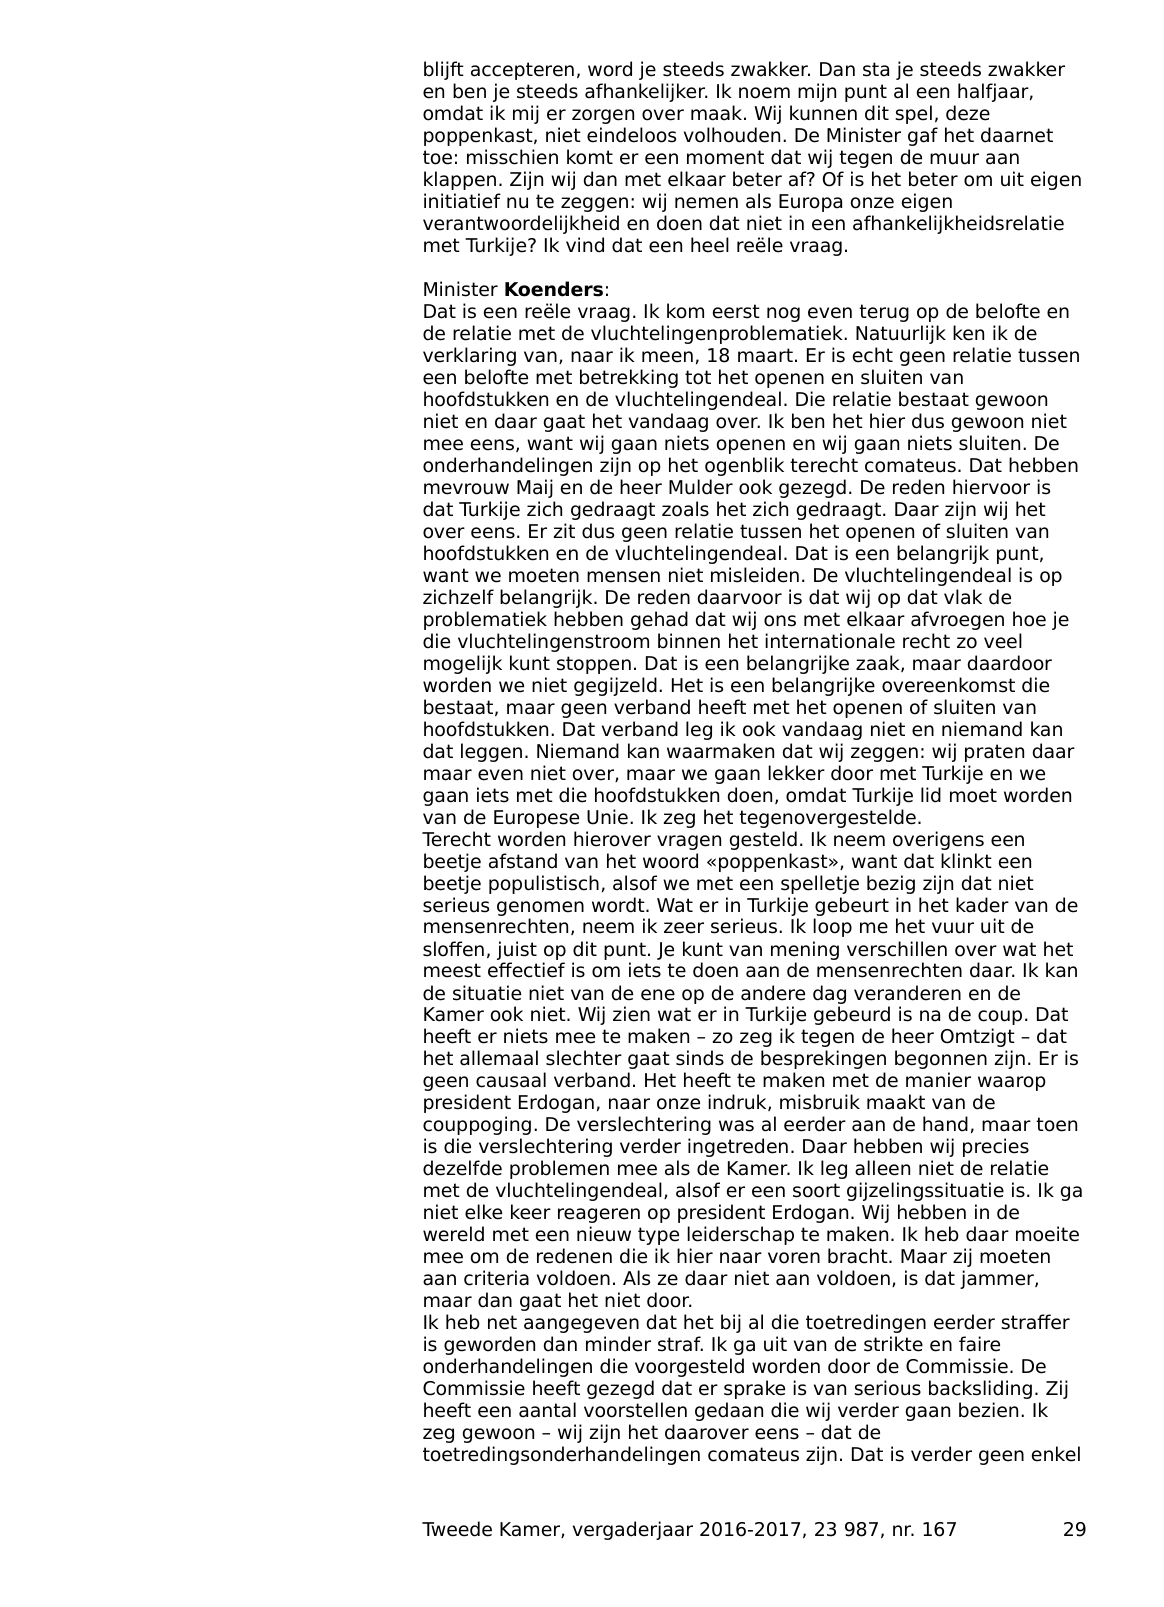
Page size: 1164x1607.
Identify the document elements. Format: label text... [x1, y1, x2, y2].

text blijft accepteren, word je steeds zwakker. Dan sta je steeds zwakker en ben je steeds afhankelijker. Ik noem mijn punt al een halfjaar, omdat ik mij er zorgen over maak. Wij kunnen dit spel, deze poppenkast, niet eindeloos volhouden. De Minister gaf het daarnet toe: misschien komt er een moment dat wij tegen de muur aan klappen. Zijn wij dan met elkaar beter af? Of is het beter om uit eigen initiatief nu te zeggen: wij nemen als Europa onze eigen verantwoordelijkheid en doen dat niet in een afhankelijkheidsrelatie met Turkije? Ik vind dat een heel reële vraag. [422, 59, 1087, 257]
text Ik heb net aangegeven dat het bij al die toetredingen eerder straffer is geworden dan minder straf. Ik ga uit van de strikte en faire onderhandelingen die voorgesteld worden door de Commissie. De Commissie heeft gezegd dat er sprake is van serious backsliding. Zij heeft een aantal voorstellen gedaan die wij verder gaan bezien. Ik zeg gewoon – wij zijn het daarover eens – dat de toetredingsonderhandelingen comateus zijn. Dat is verder geen enkel [422, 1312, 1087, 1466]
text Minister Koenders: [422, 279, 1087, 301]
text Terecht worden hierover vragen gesteld. Ik neem overigens een beetje afstand van het woord «poppenkast», want dat klinkt een beetje populistisch, alsof we met een spelletje bezig zijn dat niet serieus genomen wordt. Wat er in Turkije gebeurt in het kader van de mensenrechten, neem ik zeer serieus. Ik loop me het vuur uit de sloffen, juist op dit punt. Je kunt van mening verschillen over wat het meest effectief is om iets te doen aan de mensenrechten daar. Ik kan de situatie niet van de ene op de andere dag veranderen en de Kamer ook niet. Wij zien wat er in Turkije gebeurd is na de coup. Dat heeft er niets mee te maken – zo zeg ik tegen de heer Omtzigt – dat het allemaal slechter gaat sinds de besprekingen begonnen zijn. Er is geen causaal verband. Het heeft te maken met de manier waarop president Erdogan, naar onze indruk, misbruik maakt van de couppoging. De verslechtering was al eerder aan de hand, maar toen is die verslechtering verder ingetreden. Daar hebben wij precies dezelfde problemen mee als de Kamer. Ik leg alleen niet de relatie met de vluchtelingendeal, alsof er een soort gijzelingssituatie is. Ik ga niet elke keer reageren op president Erdogan. Wij hebben in de wereld met een nieuw type leiderschap te maken. Ik heb daar moeite mee om de redenen die ik hier naar voren bracht. Maar zij moeten aan criteria voldoen. Als ze daar niet aan voldoen, is dat jammer, maar dan gaat het niet door. [422, 828, 1087, 1312]
text Dat is een reële vraag. Ik kom eerst nog even terug op de belofte en de relatie met de vluchtelingenproblematiek. Natuurlijk ken ik de verklaring van, naar ik meen, 18 maart. Er is echt geen relatie tussen een belofte met betrekking tot het openen en sluiten van hoofdstukken en de vluchtelingendeal. Die relatie bestaat gewoon niet en daar gaat het vandaag over. Ik ben het hier dus gewoon niet mee eens, want wij gaan niets openen en wij gaan niets sluiten. De onderhandelingen zijn op het ogenblik terecht comateus. Dat hebben mevrouw Maij en de heer Mulder ook gezegd. De reden hiervoor is dat Turkije zich gedraagt zoals het zich gedraagt. Daar zijn wij het over eens. Er zit dus geen relatie tussen het openen of sluiten van hoofdstukken en de vluchtelingendeal. Dat is een belangrijk punt, want we moeten mensen niet misleiden. De vluchtelingendeal is op zichzelf belangrijk. De reden daarvoor is dat wij op dat vlak de problematiek hebben gehad dat wij ons met elkaar afvroegen hoe je die vluchtelingenstroom binnen het internationale recht zo veel mogelijk kunt stoppen. Dat is een belangrijke zaak, maar daardoor worden we niet gegijzeld. Het is een belangrijke overeenkomst die bestaat, maar geen verband heeft met het openen of sluiten van hoofdstukken. Dat verband leg ik ook vandaag niet en niemand kan dat leggen. Niemand kan waarmaken dat wij zeggen: wij praten daar maar even niet over, maar we gaan lekker door met Turkije en we gaan iets met die hoofdstukken doen, omdat Turkije lid moet worden van de Europese Unie. Ik zeg het tegenovergestelde. [422, 301, 1087, 828]
